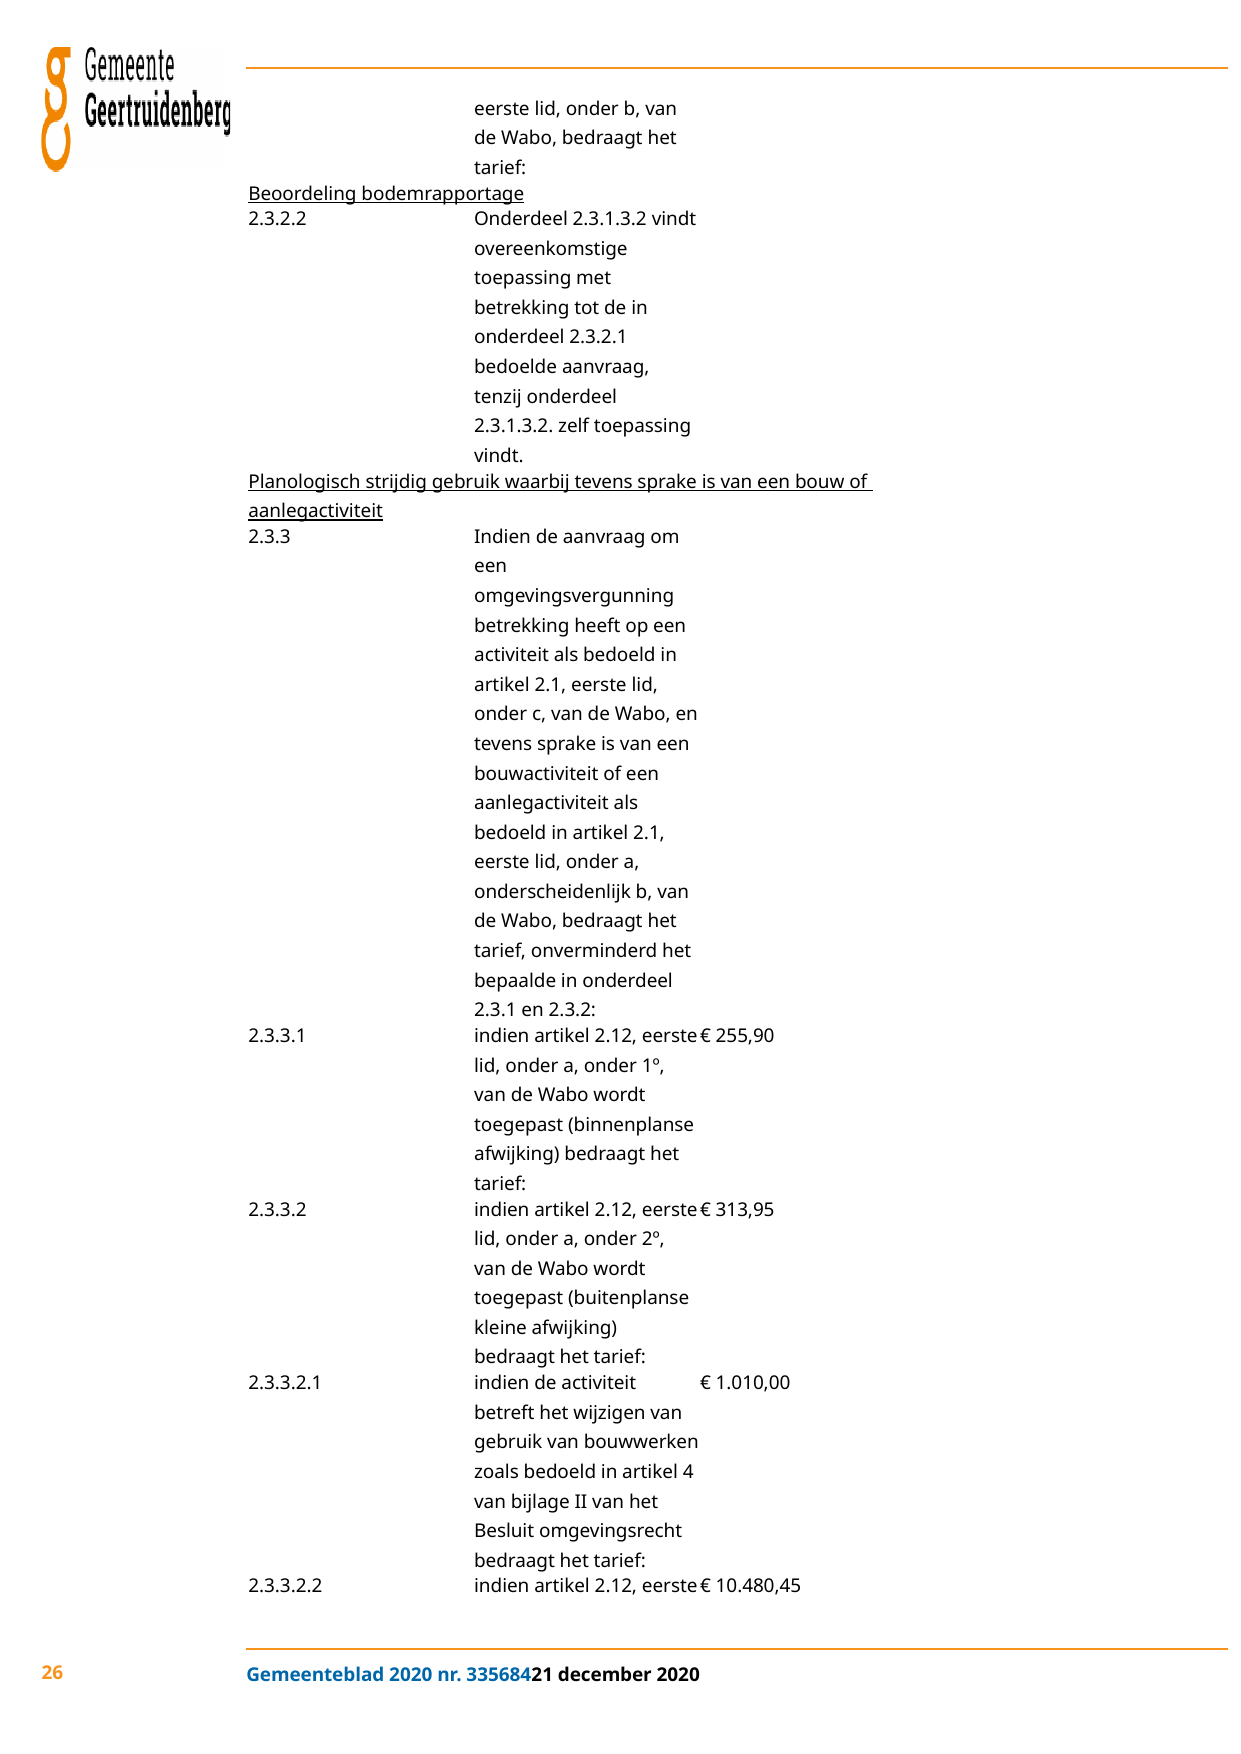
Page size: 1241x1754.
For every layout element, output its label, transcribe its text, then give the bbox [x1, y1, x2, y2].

table_cell [926, 180, 1152, 205]
table_cell 2.3.3.1 [248, 1022, 474, 1196]
table_cell [926, 205, 1152, 468]
table_cell € 255,90 [700, 1022, 926, 1196]
table_cell indien artikel 2.12, eerste lid, onder a, onder 1º, van de Wabo wordt toegepast (binnenplanse afwijking) bedraagt het tarief: [474, 1022, 700, 1196]
table_cell 2.3.3.2.1 [248, 1370, 474, 1573]
table_cell [248, 95, 474, 180]
table_cell [926, 1573, 1152, 1598]
table_cell [926, 95, 1152, 180]
table_cell Indien de aanvraag om een omgevingsvergunning betrekking heeft op een activiteit als bedoeld in artikel 2.1, eerste lid, onder c, van de Wabo, en tevens sprake is van een bouwactiviteit of een aanlegactiviteit als bedoeld in artikel 2.1, eerste lid, onder a, onderscheidenlijk b, van de Wabo, bedraagt het tarief, onverminderd het bepaalde in onderdeel 2.3.1 en 2.3.2: [474, 523, 700, 1022]
table_cell [926, 1196, 1152, 1369]
table_cell Onderdeel 2.3.1.3.2 vindt overeenkomstige toepassing met betrekking tot de in onderdeel 2.3.2.1 bedoelde aanvraag, tenzij onderdeel 2.3.1.3.2. zelf toepassing vindt. [474, 205, 700, 468]
table_cell € 313,95 [700, 1196, 926, 1369]
table_cell [700, 205, 926, 468]
table_cell € 1.010,00 [700, 1370, 926, 1573]
table_cell [700, 95, 926, 180]
table_cell indien de activiteit betreft het wijzigen van gebruik van bouwwerken zoals bedoeld in artikel 4 van bijlage II van het Besluit omgevingsrecht bedraagt het tarief: [474, 1370, 700, 1573]
table_cell [700, 523, 926, 1022]
table_cell 2.3.3 [248, 523, 474, 1022]
table_cell 2.3.3.2 [248, 1196, 474, 1369]
table_cell € 10.480,45 [700, 1573, 926, 1598]
table_cell 2.3.2.2 [248, 205, 474, 468]
table_cell Beoordeling bodemrapportage [248, 180, 926, 205]
table_cell indien artikel 2.12, eerste [474, 1573, 700, 1598]
table_cell [926, 1370, 1152, 1573]
table_cell [926, 1022, 1152, 1196]
picture [41, 47, 231, 172]
table_cell Planologisch strijdig gebruik waarbij tevens sprake is van een bouw of aanlegactiviteit [248, 468, 926, 523]
table_cell indien artikel 2.12, eerste lid, onder a, onder 2º, van de Wabo wordt toegepast (buitenplanse kleine afwijking) bedraagt het tarief: [474, 1196, 700, 1369]
table_cell [926, 468, 1152, 523]
table_cell 2.3.3.2.2 [248, 1573, 474, 1598]
table_cell [926, 523, 1152, 1022]
table_cell eerste lid, onder b, van de Wabo, bedraagt het tarief: [474, 95, 700, 180]
